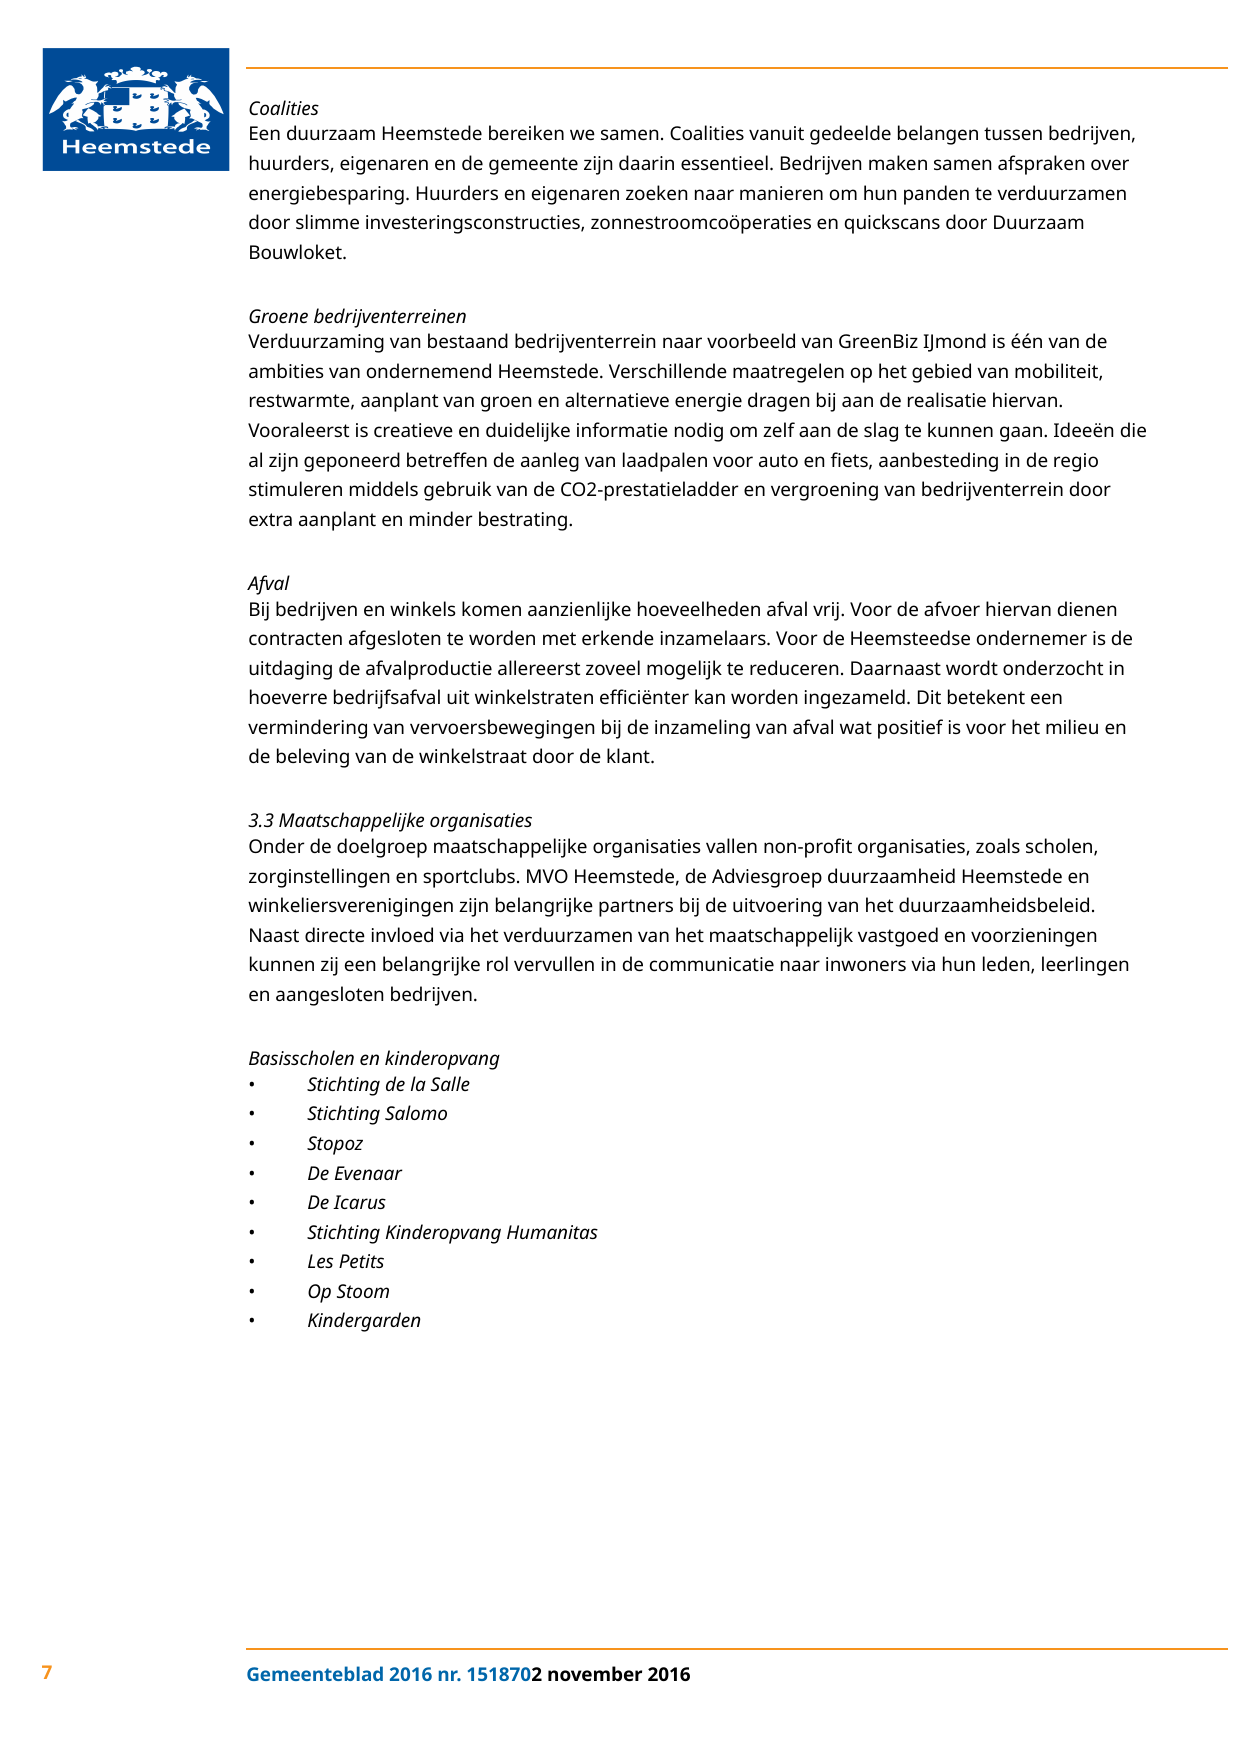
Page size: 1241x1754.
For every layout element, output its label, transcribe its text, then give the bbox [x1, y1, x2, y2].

list Stichting Kinderopvang Humanitas [248, 1219, 1152, 1244]
list Stichting Salomo [248, 1101, 1152, 1126]
list Stichting de la Salle [248, 1071, 1152, 1097]
text Afval [248, 570, 1152, 596]
text Basisscholen en kinderopvang [248, 1045, 1152, 1071]
list Op Stoom [248, 1278, 1152, 1304]
list Stopoz [248, 1130, 1152, 1156]
list De Evenaar [248, 1160, 1152, 1185]
text Verduurzaming van bestaand bedrijventerrein naar voorbeeld van GreenBiz IJmond is één van de ambities van ondernemend Heemstede. Verschillende maatregelen op het gebied van mobiliteit, restwarmte, aanplant van groen en alternatieve energie dragen bij aan de realisatie hiervan. Vooraleerst is creatieve en duidelijke informatie nodig om zelf aan de slag te kunnen gaan. Ideeën die al zijn geponeerd betreffen de aanleg van laadpalen voor auto en fiets, aanbesteding in de regio stimuleren middels gebruik van de CO2-prestatieladder en vergroening van bedrijventerrein door extra aanplant en minder bestrating. [248, 328, 1152, 532]
text Groene bedrijventerreinen [248, 303, 1152, 328]
text Bij bedrijven en winkels komen aanzienlijke hoeveelheden afval vrij. Voor de afvoer hiervan dienen contracten afgesloten te worden met erkende inzamelaars. Voor de Heemsteedse ondernemer is de uitdaging de afvalproductie allereerst zoveel mogelijk te reduceren. Daarnaast wordt onderzocht in hoeverre bedrijfsafval uit winkelstraten efficiënter kan worden ingezameld. Dit betekent een vermindering van vervoersbewegingen bij de inzameling van afval wat positief is voor het milieu en de beleving van de winkelstraat door de klant. [248, 596, 1152, 769]
list Kindergarden [248, 1308, 1152, 1333]
picture [41, 47, 231, 172]
text Onder de doelgroep maatschappelijke organisaties vallen non-profit organisaties, zoals scholen, zorginstellingen en sportclubs. MVO Heemstede, de Adviesgroep duurzaamheid Heemstede en winkeliersverenigingen zijn belangrijke partners bij de uitvoering van het duurzaamheidsbeleid. Naast directe invloed via het verduurzamen van het maatschappelijk vastgoed en voorzieningen kunnen zij een belangrijke rol vervullen in de communicatie naar inwoners via hun leden, leerlingen en aangesloten bedrijven. [248, 833, 1152, 1007]
text 3.3 Maatschappelijke organisaties [248, 808, 1152, 833]
text Een duurzaam Heemstede bereiken we samen. Coalities vanuit gedeelde belangen tussen bedrijven, huurders, eigenaren en de gemeente zijn daarin essentieel. Bedrijven maken samen afspraken over energiebesparing. Huurders en eigenaren zoeken naar manieren om hun panden te verduurzamen door slimme investeringsconstructies, zonnestroomcoöperaties en quickscans door Duurzaam Bouwloket. [248, 121, 1152, 264]
list De Icarus [248, 1189, 1152, 1215]
list Les Petits [248, 1248, 1152, 1274]
text Coalities [248, 95, 1152, 121]
